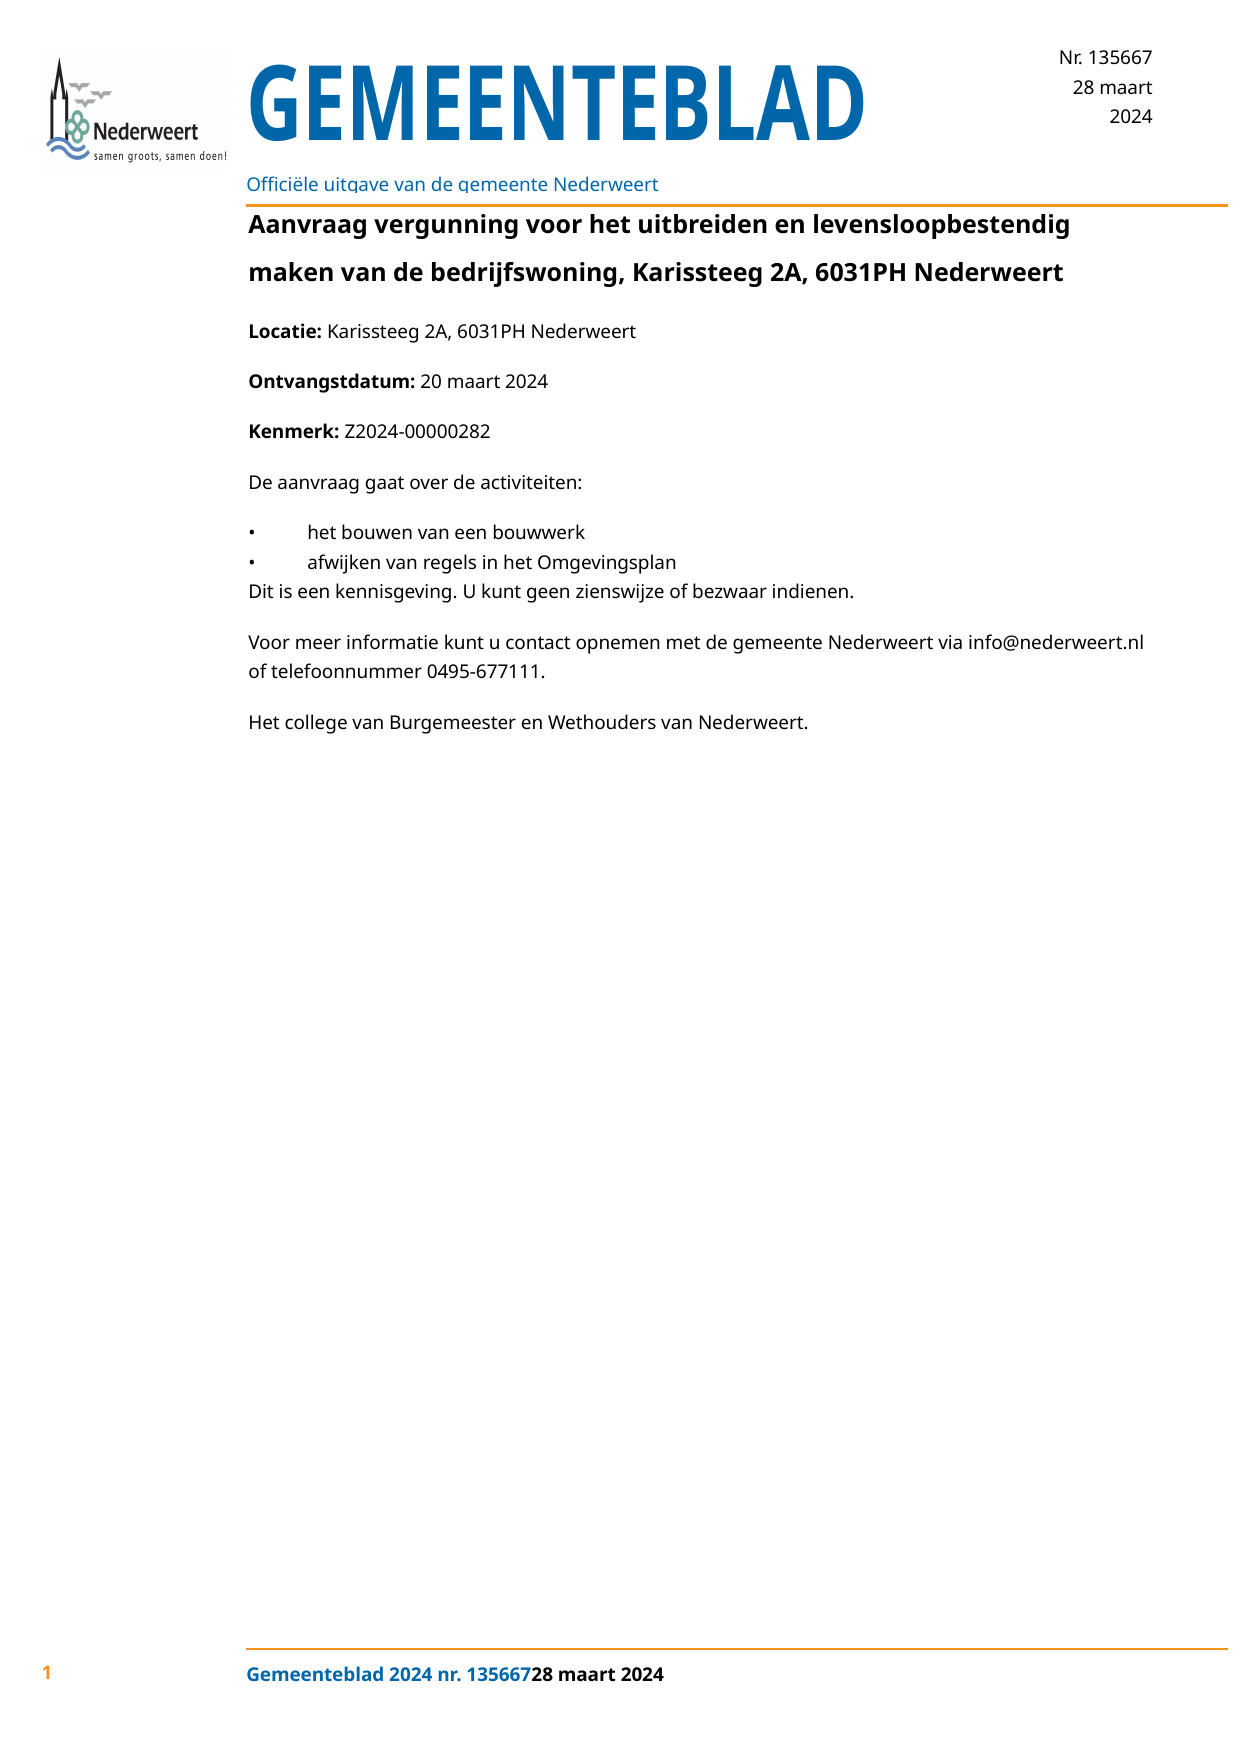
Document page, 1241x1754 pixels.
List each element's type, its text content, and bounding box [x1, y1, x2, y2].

text Ontvangstdatum: 20 maart 2024 [248, 368, 1152, 394]
text Voor meer informatie kunt u contact opnemen met de gemeente Nederweert via info@nederweert.nl of telefoonnummer 0495-677111. [248, 629, 1152, 684]
list afwijken van regels in het Omgevingsplan [248, 549, 1152, 575]
picture [41, 47, 231, 172]
text Aanvraag vergunning voor het uitbreiden en levensloopbestendig maken van de bedrijfswoning, Karissteeg 2A, 6031PH Nederweert [248, 207, 1152, 288]
text De aanvraag gaat over de activiteiten: [248, 469, 1152, 495]
text Kenmerk: Z2024-00000282 [248, 419, 1152, 444]
text Locatie: Karissteeg 2A, 6031PH Nederweert [248, 318, 1152, 344]
list het bouwen van een bouwwerk [248, 519, 1152, 545]
text Het college van Burgemeester en Wethouders van Nederweert. [248, 709, 1152, 735]
text Dit is een kennisgeving. U kunt geen zienswijze of bezwaar indienen. [248, 579, 1152, 604]
